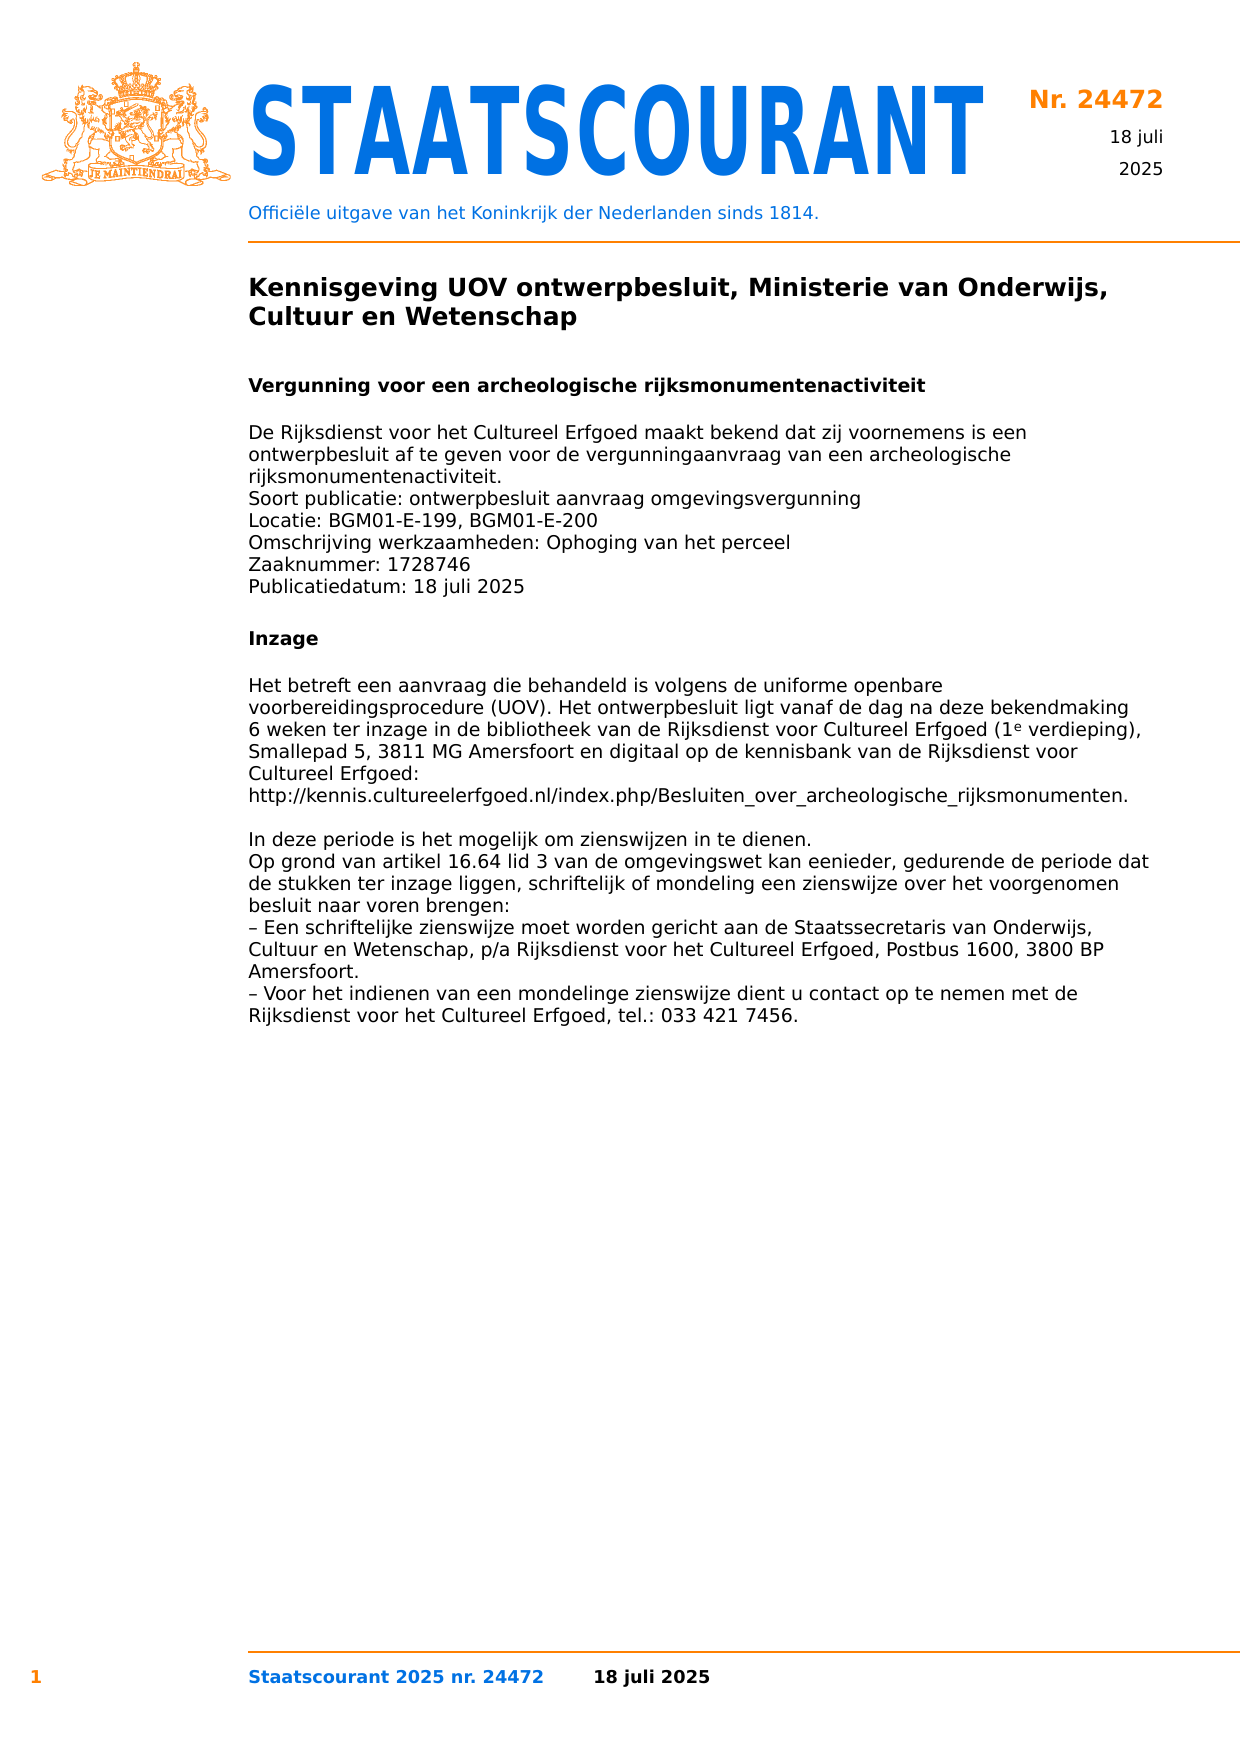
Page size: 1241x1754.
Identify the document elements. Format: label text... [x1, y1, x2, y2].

text De Rijksdienst voor het Cultureel Erfgoed maakt bekend dat zij voornemens is een ontwerpbesluit af te geven voor de vergunningaanvraag van een archeologische rijksmonumentenactiviteit. [248, 422, 1163, 488]
table_cell 18 juli [998, 121, 1240, 153]
text Omschrijving werkzaamheden: Ophoging van het perceel [248, 532, 1163, 554]
table_header STAATSCOURANT [248, 62, 998, 203]
text Zaaknummer: 1728746 [248, 554, 1163, 576]
text – Een schriftelijke zienswijze moet worden gericht aan de Staatssecretaris van Onderwijs, Cultuur en Wetenschap, p/a Rijksdienst voor het Cultureel Erfgoed, Postbus 1600, 3800 BP Amersfoort. [248, 917, 1163, 982]
table_cell 2025 [998, 153, 1240, 203]
text Op grond van artikel 16.64 lid 3 van de omgevingswet kan eenieder, gedurende de periode dat de stukken ter inzage liggen, schriftelijk of mondeling een zienswijze over het voorgenomen besluit naar voren brengen: [248, 851, 1163, 917]
text Publicatiedatum: 18 juli 2025 [248, 576, 1163, 598]
text In deze periode is het mogelijk om zienswijzen in te dienen. [248, 829, 1163, 851]
table_header [25, 62, 248, 241]
picture [41, 62, 231, 186]
text – Voor het indienen van een mondelinge zienswijze dient u contact op te nemen met de Rijksdienst voor het Cultureel Erfgoed, tel.: 033 421 7456. [248, 982, 1163, 1026]
text Locatie: BGM01-E-199, BGM01-E-200 [248, 510, 1163, 532]
text Soort publicatie: ontwerpbesluit aanvraag omgevingsvergunning [248, 488, 1163, 510]
table_header Nr. 24472 [998, 62, 1240, 121]
text Het betreft een aanvraag die behandeld is volgens de uniforme openbare voorbereidingsprocedure (UOV). Het ontwerpbesluit ligt vanaf de dag na deze bekendmaking 6 weken ter inzage in de bibliotheek van de Rijksdienst voor Cultureel Erfgoed (1e verdieping), Smallepad 5, 3811 MG Amersfoort en digitaal op de kennisbank van de Rijksdienst voor Cultureel Erfgoed: http://kennis.cultureelerfgoed.nl/index.php/Besluiten_over_archeologische_rijksmonumenten. [248, 675, 1163, 807]
subtitle Vergunning voor een archeologische rijksmonumentenactiviteit [248, 375, 1163, 397]
subtitle Inzage [248, 628, 1163, 650]
table_cell Officiële uitgave van het Koninkrijk der Nederlanden sinds 1814. [248, 203, 1240, 241]
subtitle Kennisgeving UOV ontwerpbesluit, Ministerie van Onderwijs, Cultuur en Wetenschap [248, 273, 1163, 331]
